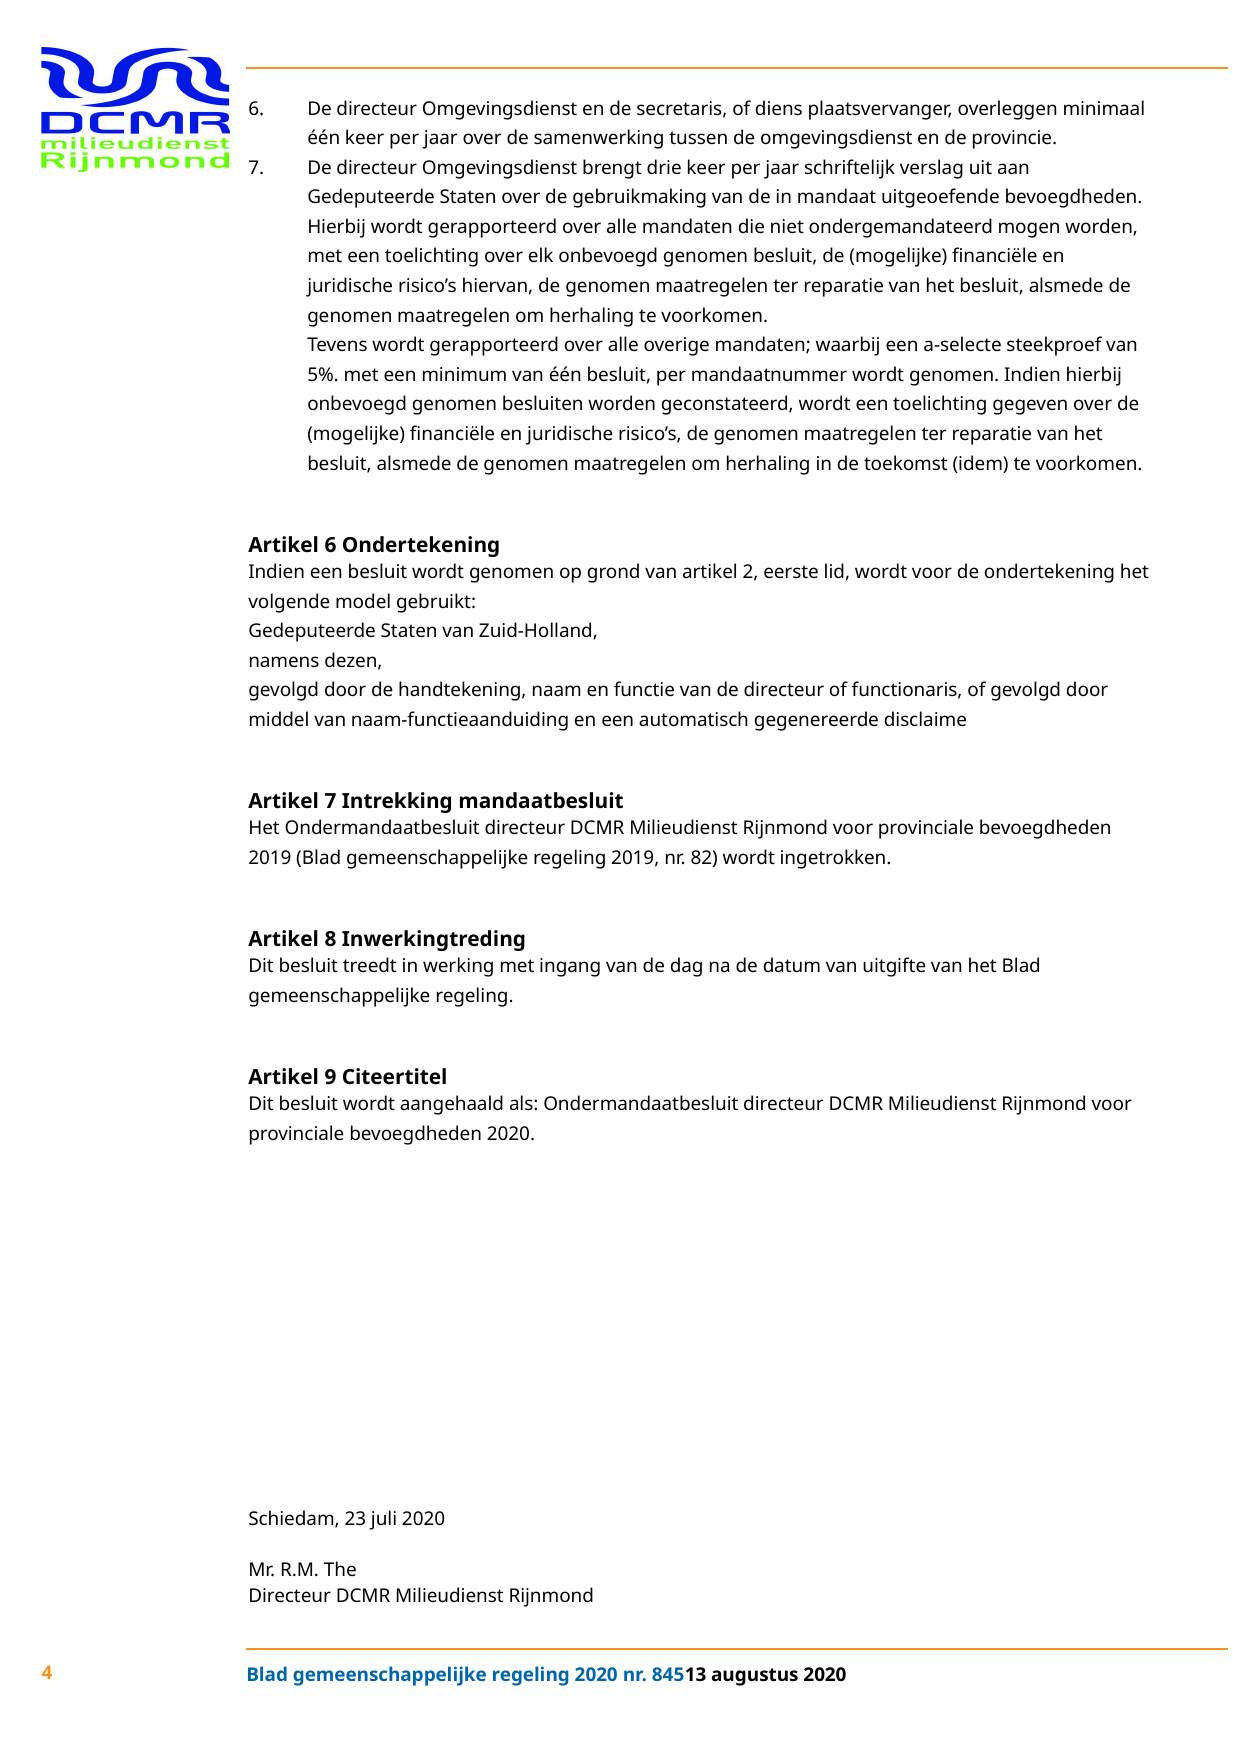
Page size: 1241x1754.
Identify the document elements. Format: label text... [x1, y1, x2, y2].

list De directeur Omgevingsdienst brengt drie keer per jaar schriftelijk verslag uit aan Gedeputeerde Staten over de gebruikmaking van de in mandaat uitgeoefende bevoegdheden. Hierbij wordt gerapporteerd over alle mandaten die niet ondergemandateerd mogen worden, met een toelichting over elk onbevoegd genomen besluit, de (mogelijke) financiële en juridische risico’s hiervan, de genomen maatregelen ter reparatie van het besluit, alsmede de genomen maatregelen om herhaling te voorkomen. [248, 154, 1152, 328]
text Het Ondermandaatbesluit directeur DCMR Milieudienst Rijnmond voor provinciale bevoegdheden 2019 (Blad gemeenschappelijke regeling 2019, nr. 82) wordt ingetrokken. [248, 814, 1152, 870]
text Artikel 6 Ondertekening [248, 530, 1152, 558]
text Schiedam, 23 juli 2020 [248, 1505, 1152, 1531]
text Artikel 8 Inwerkingtreding [248, 924, 1152, 953]
text Indien een besluit wordt genomen op grond van artikel 2, eerste lid, wordt voor de ondertekening het volgende model gebruikt: [248, 558, 1152, 613]
text Gedeputeerde Staten van Zuid-Holland, [248, 617, 1152, 643]
text Artikel 7 Intrekking mandaatbesluit [248, 786, 1152, 814]
list De directeur Omgevingsdienst en de secretaris, of diens plaatsvervanger, overleggen minimaal één keer per jaar over de samenwerking tussen de omgevingsdienst en de provincie. [248, 95, 1152, 150]
text gevolgd door de handtekening, naam en functie van de directeur of functionaris, of gevolgd door middel van naam-functieaanduiding en een automatisch gegenereerde disclaime [248, 677, 1152, 732]
text Directeur DCMR Milieudienst Rijnmond [248, 1582, 1152, 1608]
picture [41, 47, 231, 172]
text Mr. R.M. The [248, 1556, 1152, 1582]
text Artikel 9 Citeertitel [248, 1062, 1152, 1091]
text Dit besluit wordt aangehaald als: Ondermandaatbesluit directeur DCMR Milieudienst Rijnmond voor provinciale bevoegdheden 2020. [248, 1091, 1152, 1146]
text Dit besluit treedt in werking met ingang van de dag na de datum van uitgifte van het Blad gemeenschappelijke regeling. [248, 953, 1152, 1008]
list Tevens wordt gerapporteerd over alle overige mandaten; waarbij een a-selecte steekproef van 5%. met een minimum van één besluit, per mandaatnummer wordt genomen. Indien hierbij onbevoegd genomen besluiten worden geconstateerd, wordt een toelichting gegeven over de (mogelijke) financiële en juridische risico’s, de genomen maatregelen ter reparatie van het besluit, alsmede de genomen maatregelen om herhaling in de toekomst (idem) te voorkomen. [248, 331, 1152, 476]
text namens dezen, [248, 647, 1152, 673]
